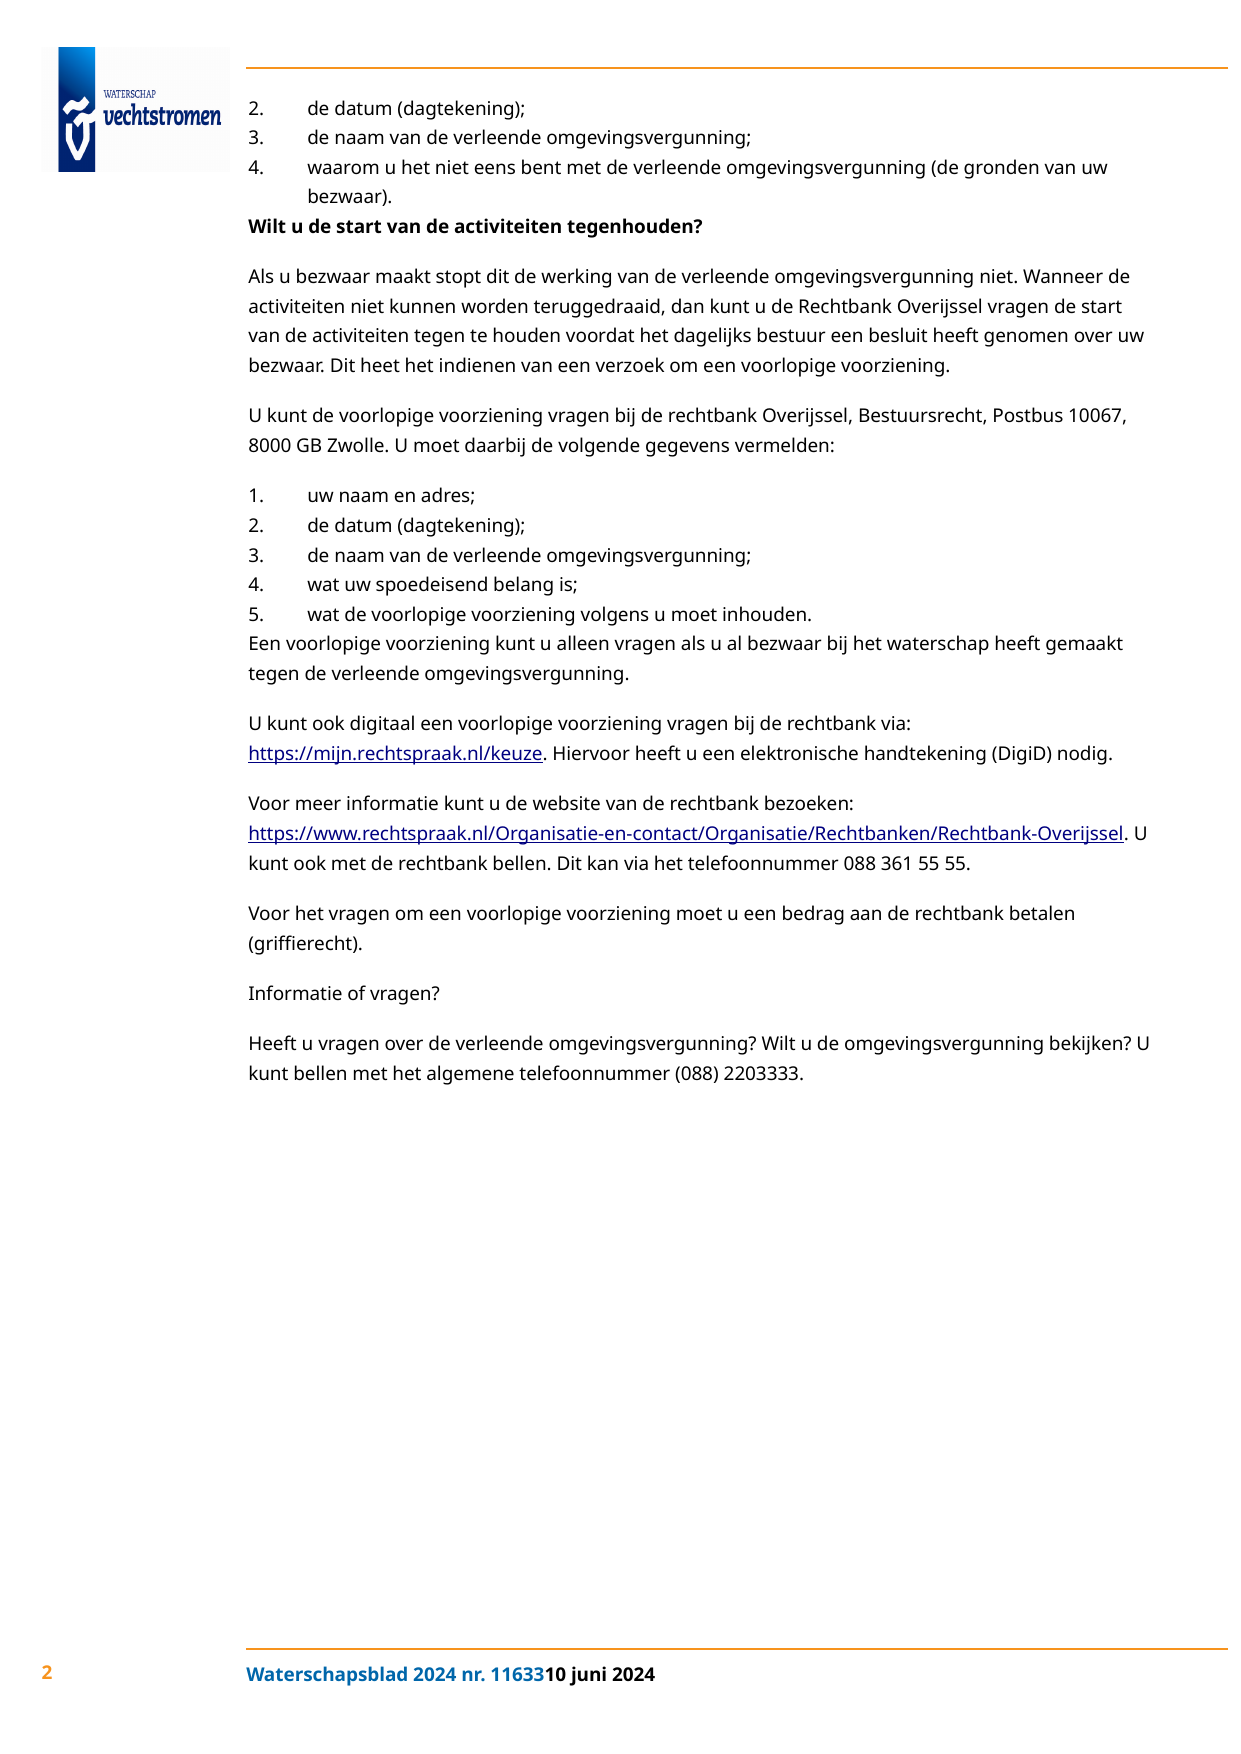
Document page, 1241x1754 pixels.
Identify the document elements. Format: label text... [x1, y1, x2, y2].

text Heeft u vragen over de verleende omgevingsvergunning? Wilt u de omgevingsvergunning bekijken? U kunt bellen met het algemene telefoonnummer (088) 2203333. [248, 1031, 1152, 1086]
list wat uw spoedeisend belang is; [248, 571, 1152, 597]
picture [41, 47, 231, 172]
text Voor het vragen om een voorlopige voorziening moet u een bedrag aan de rechtbank betalen (griffierecht). [248, 900, 1152, 956]
list uw naam en adres; [248, 483, 1152, 508]
list wat de voorlopige voorziening volgens u moet inhouden. [248, 601, 1152, 627]
text Als u bezwaar maakt stopt dit de werking van de verleende omgevingsvergunning niet. Wanneer de activiteiten niet kunnen worden teruggedraaid, dan kunt u de Rechtbank Overijssel vragen de start van de activiteiten tegen te houden voordat het dagelijks bestuur een besluit heeft genomen over uw bezwaar. Dit heet het indienen van een verzoek om een voorlopige voorziening. [248, 263, 1152, 378]
list de naam van de verleende omgevingsvergunning; [248, 124, 1152, 150]
text U kunt de voorlopige voorziening vragen bij de rechtbank Overijssel, Bestuursrecht, Postbus 10067, 8000 GB Zwolle. U moet daarbij de volgende gegevens vermelden: [248, 403, 1152, 458]
text Wilt u de start van de activiteiten tegenhouden? [248, 213, 1152, 239]
text Informatie of vragen? [248, 980, 1152, 1006]
list de datum (dagtekening); [248, 512, 1152, 538]
list de datum (dagtekening); [248, 95, 1152, 121]
text Een voorlopige voorziening kunt u alleen vragen als u al bezwaar bij het waterschap heeft gemaakt tegen de verleende omgevingsvergunning. [248, 631, 1152, 686]
text Voor meer informatie kunt u de website van de rechtbank bezoeken: https://www.rechtspraak.nl/Organisatie-en-contact/Organisatie/Rechtbanken/Rechtbank-Overijssel. U kunt ook met de rechtbank bellen. Dit kan via het telefoonnummer 088 361 55 55. [248, 791, 1152, 876]
list de naam van de verleende omgevingsvergunning; [248, 542, 1152, 568]
text U kunt ook digitaal een voorlopige voorziening vragen bij de rechtbank via: https://mijn.rechtspraak.nl/keuze. Hiervoor heeft u een elektronische handtekening (DigiD) nodig. [248, 711, 1152, 766]
list waarom u het niet eens bent met de verleende omgevingsvergunning (de gronden van uw bezwaar). [248, 154, 1152, 209]
